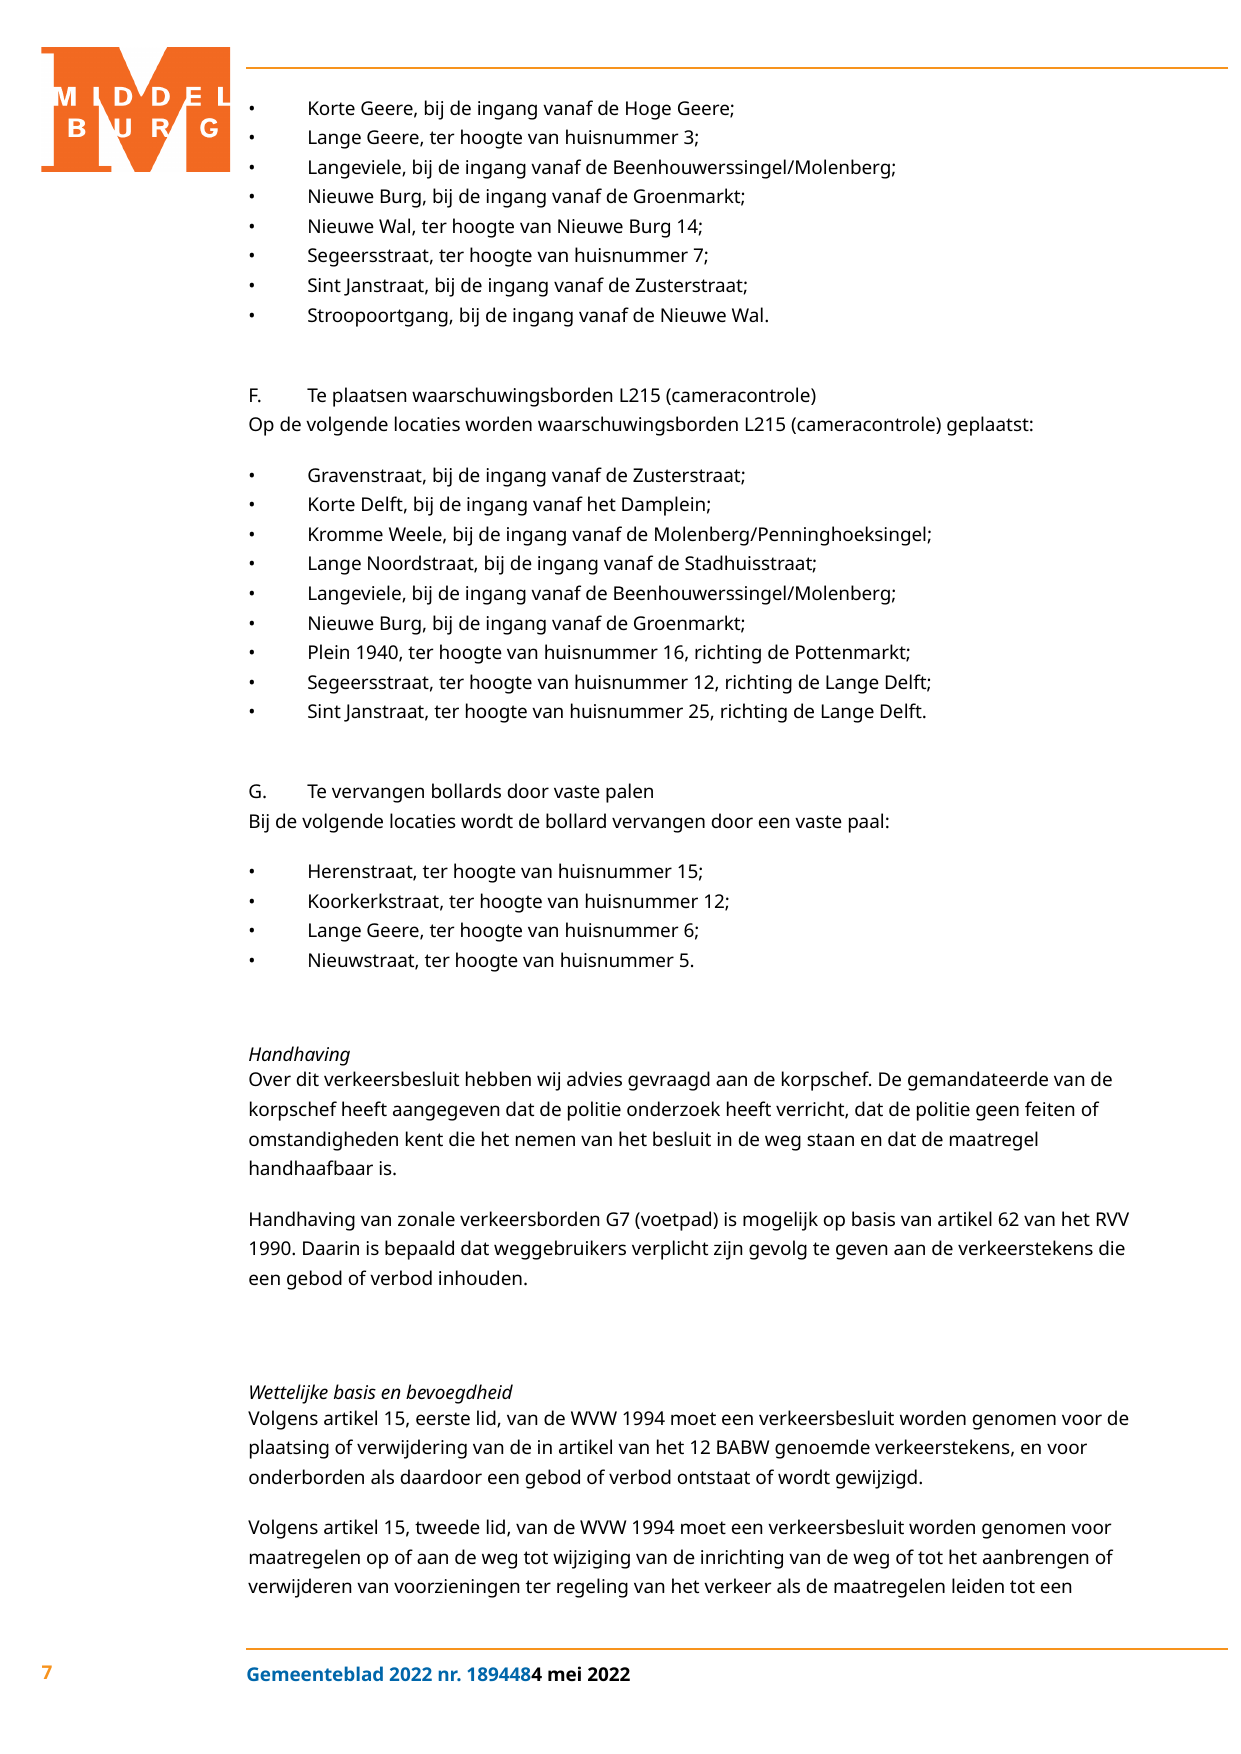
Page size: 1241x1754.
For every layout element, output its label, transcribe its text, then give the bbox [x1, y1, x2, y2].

list Kromme Weele, bij de ingang vanaf de Molenberg/Penninghoeksingel; [248, 521, 1152, 547]
text Volgens artikel 15, tweede lid, van de WVW 1994 moet een verkeersbesluit worden genomen voor maatregelen op of aan de weg tot wijziging van de inrichting van de weg of tot het aanbrengen of verwijderen van voorzieningen ter regeling van het verkeer als de maatregelen leiden tot een [248, 1514, 1152, 1599]
list Langeviele, bij de ingang vanaf de Beenhouwerssingel/Molenberg; [248, 154, 1152, 180]
text Handhaving van zonale verkeersborden G7 (voetpad) is mogelijk op basis van artikel 62 van het RVV 1990. Daarin is bepaald dat weggebruikers verplicht zijn gevolg te geven aan de verkeerstekens die een gebod of verbod inhouden. [248, 1206, 1152, 1291]
list Sint Janstraat, ter hoogte van huisnummer 25, richting de Lange Delft. [248, 698, 1152, 724]
list Langeviele, bij de ingang vanaf de Beenhouwerssingel/Molenberg; [248, 580, 1152, 606]
list Koorkerkstraat, ter hoogte van huisnummer 12; [248, 888, 1152, 914]
list Te plaatsen waarschuwingsborden L215 (cameracontrole) [248, 382, 1152, 408]
text Bij de volgende locaties wordt de bollard vervangen door een vaste paal: [248, 808, 1152, 834]
text Volgens artikel 15, eerste lid, van de WVW 1994 moet een verkeersbesluit worden genomen voor de plaatsing of verwijdering van de in artikel van het 12 BABW genoemde verkeerstekens, en voor onderborden als daardoor een gebod of verbod ontstaat of wordt gewijzigd. [248, 1405, 1152, 1490]
text Handhaving [248, 1041, 1152, 1067]
list Korte Delft, bij de ingang vanaf het Damplein; [248, 491, 1152, 517]
list Plein 1940, ter hoogte van huisnummer 16, richting de Pottenmarkt; [248, 639, 1152, 665]
list Gravenstraat, bij de ingang vanaf de Zusterstraat; [248, 462, 1152, 488]
list Lange Geere, ter hoogte van huisnummer 3; [248, 124, 1152, 150]
list Sint Janstraat, bij de ingang vanaf de Zusterstraat; [248, 272, 1152, 298]
list Lange Geere, ter hoogte van huisnummer 6; [248, 918, 1152, 943]
picture [41, 47, 231, 172]
text Op de volgende locaties worden waarschuwingsborden L215 (cameracontrole) geplaatst: [248, 411, 1152, 437]
text Over dit verkeersbesluit hebben wij advies gevraagd aan de korpschef. De gemandateerde van de korpschef heeft aangegeven dat de politie onderzoek heeft verricht, dat de politie geen feiten of omstandigheden kent die het nemen van het besluit in de weg staan en dat de maatregel handhaafbaar is. [248, 1067, 1152, 1181]
list Segeersstraat, ter hoogte van huisnummer 12, richting de Lange Delft; [248, 669, 1152, 695]
list Nieuwe Wal, ter hoogte van Nieuwe Burg 14; [248, 213, 1152, 239]
list Nieuwe Burg, bij de ingang vanaf de Groenmarkt; [248, 183, 1152, 209]
list Herenstraat, ter hoogte van huisnummer 15; [248, 858, 1152, 884]
list Nieuwe Burg, bij de ingang vanaf de Groenmarkt; [248, 610, 1152, 636]
list Lange Noordstraat, bij de ingang vanaf de Stadhuisstraat; [248, 551, 1152, 576]
text Wettelijke basis en bevoegdheid [248, 1379, 1152, 1405]
list Nieuwstraat, ter hoogte van huisnummer 5. [248, 947, 1152, 973]
list Korte Geere, bij de ingang vanaf de Hoge Geere; [248, 95, 1152, 121]
list Segeersstraat, ter hoogte van huisnummer 7; [248, 243, 1152, 268]
list Te vervangen bollards door vaste palen [248, 778, 1152, 804]
list Stroopoortgang, bij de ingang vanaf de Nieuwe Wal. [248, 302, 1152, 328]
